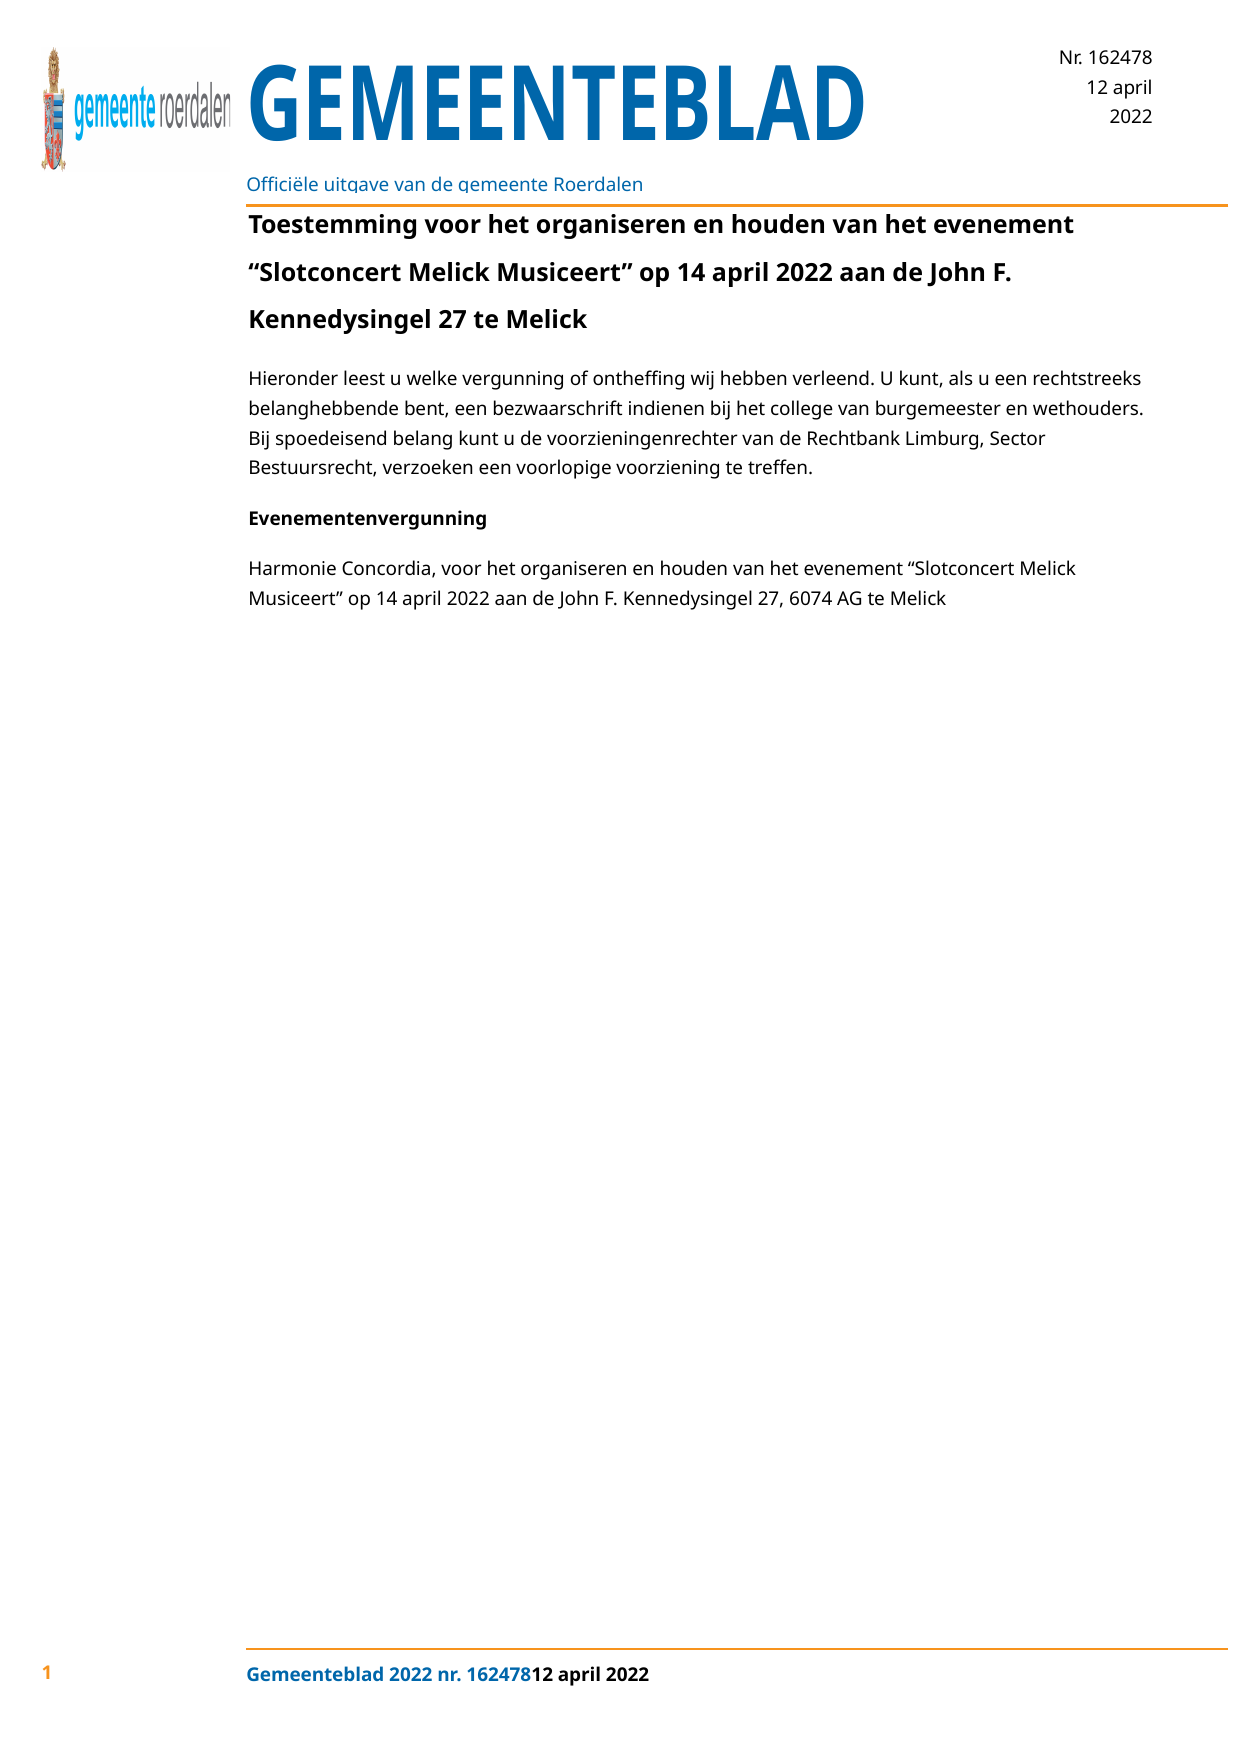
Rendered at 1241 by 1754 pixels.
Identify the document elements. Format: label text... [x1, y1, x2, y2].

text Harmonie Concordia, voor het organiseren en houden van het evenement “Slotconcert Melick Musiceert” op 14 april 2022 aan de John F. Kennedysingel 27, 6074 AG te Melick [248, 555, 1152, 610]
text Toestemming voor het organiseren en houden van het evenement “Slotconcert Melick Musiceert” op 14 april 2022 aan de John F. Kennedysingel 27 te Melick [248, 207, 1152, 336]
picture [41, 47, 231, 172]
text Hieronder leest u welke vergunning of ontheffing wij hebben verleend. U kunt, als u een rechtstreeks belanghebbende bent, een bezwaarschrift indienen bij het college van burgemeester en wethouders. Bij spoedeisend belang kunt u de voorzieningenrechter van de Rechtbank Limburg, Sector Bestuursrecht, verzoeken een voorlopige voorziening te treffen. [248, 366, 1152, 480]
text Evenementenvergunning [248, 505, 1152, 530]
